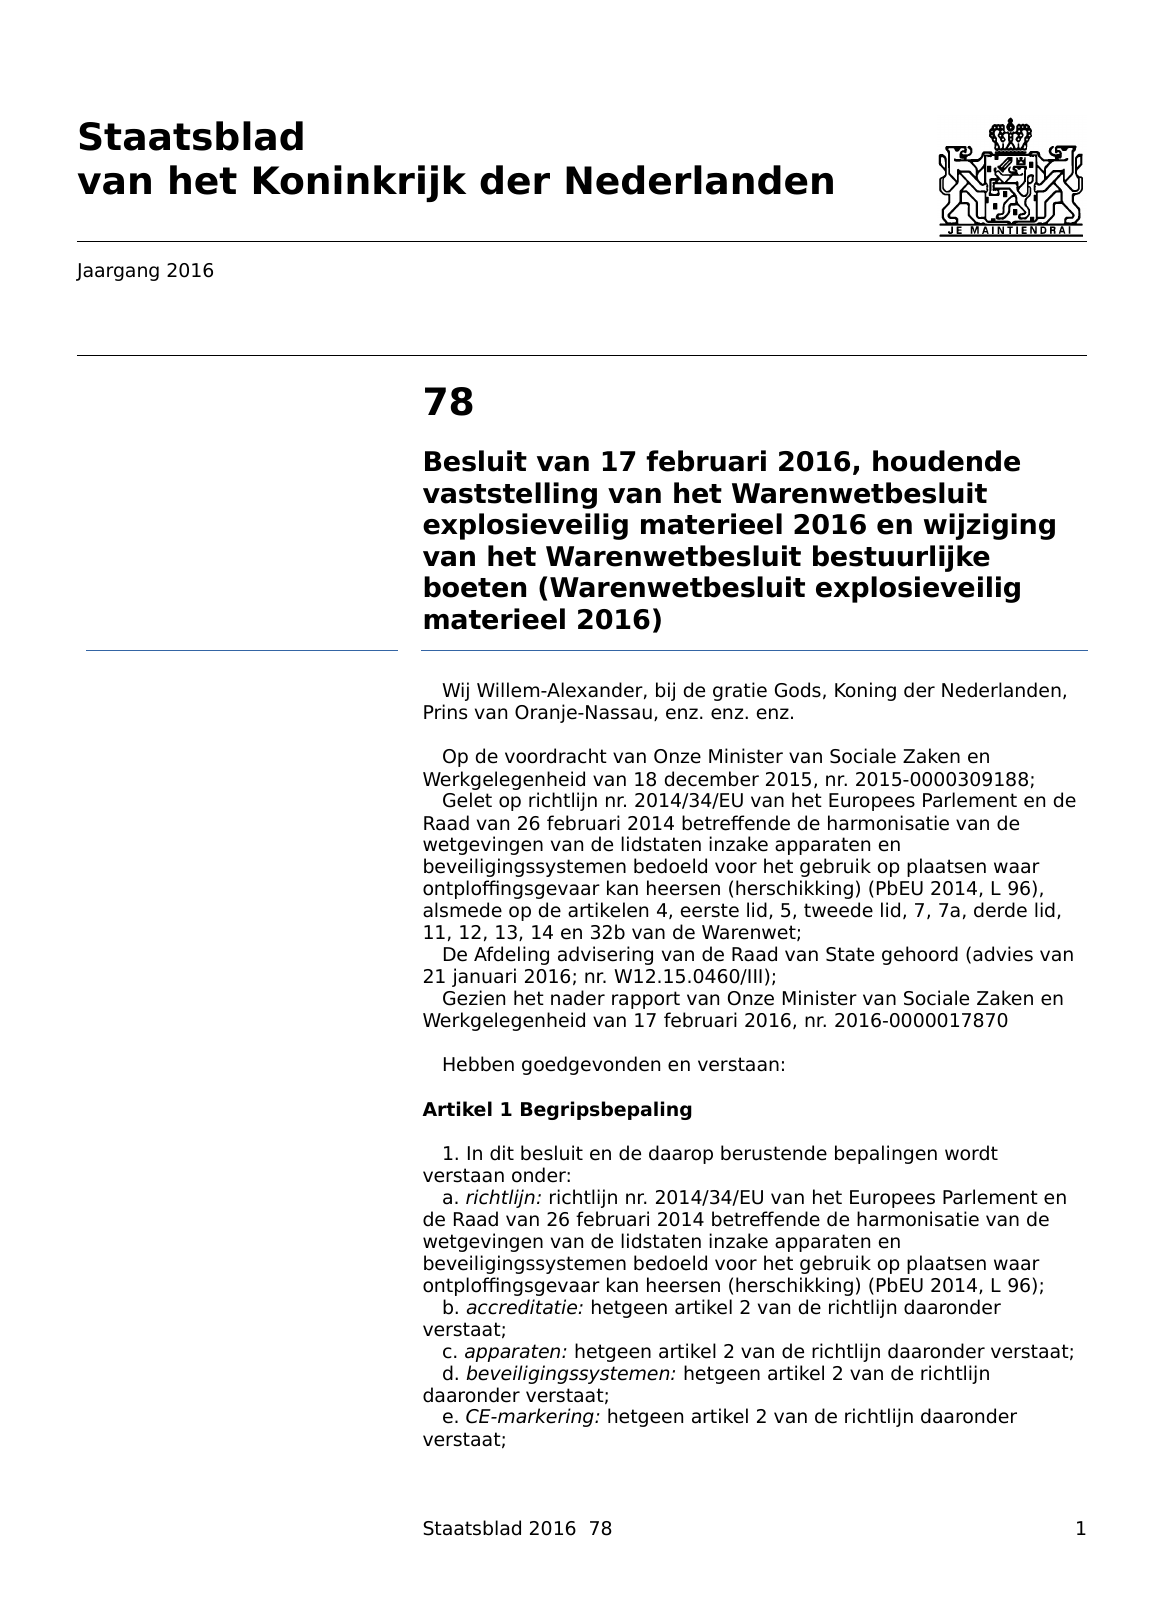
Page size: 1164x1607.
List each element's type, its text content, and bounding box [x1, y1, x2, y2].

text Hebben goedgevonden en verstaan: [422, 1054, 1087, 1076]
text Wij Willem-Alexander, bij de gratie Gods, Koning der Nederlanden, Prins van Oranje-Nassau, enz. enz. enz. [422, 680, 1087, 724]
text e. CE-markering: hetgeen artikel 2 van de richtlijn daaronder verstaat; [422, 1406, 1087, 1450]
text Gelet op richtlijn nr. 2014/34/EU van het Europees Parlement en de Raad van 26 februari 2014 betreffende de harmonisatie van de wetgevingen van de lidstaten inzake apparaten en beveiligingssystemen bedoeld voor het gebruik op plaatsen waar ontploffingsgevaar kan heersen (herschikking) (PbEU 2014, L 96), alsmede op de artikelen 4, eerste lid, 5, tweede lid, 7, 7a, derde lid, 11, 12, 13, 14 en 32b van de Warenwet; [422, 790, 1087, 944]
text De Afdeling advisering van de Raad van State gehoord (advies van 21 januari 2016; nr. W12.15.0460/III); [422, 944, 1087, 988]
table_header Staatsblad van het Koninkrijk der Nederlanden [77, 100, 886, 241]
subtitle 78 [422, 381, 1087, 424]
picture [936, 115, 1087, 240]
text Besluit van 17 februari 2016, houdende vaststelling van het Warenwetbesluit explosieveilig materieel 2016 en wijziging van het Warenwetbesluit bestuurlijke boeten (Warenwetbesluit explosieveilig materieel 2016) [422, 447, 1087, 636]
table_header [886, 100, 1087, 241]
text b. accreditatie: hetgeen artikel 2 van de richtlijn daaronder verstaat; [422, 1297, 1087, 1341]
text c. apparaten: hetgeen artikel 2 van de richtlijn daaronder verstaat; [422, 1341, 1087, 1362]
table_cell Jaargang 2016 [77, 242, 1087, 355]
text 1. In dit besluit en de daarop berustende bepalingen wordt verstaan onder: [422, 1143, 1087, 1187]
subtitle Artikel 1 Begripsbepaling [422, 1098, 1087, 1121]
text Gezien het nader rapport van Onze Minister van Sociale Zaken en Werkgelegenheid van 17 februari 2016, nr. 2016-0000017870 [422, 988, 1087, 1032]
text Op de voordracht van Onze Minister van Sociale Zaken en Werkgelegenheid van 18 december 2015, nr. 2015-0000309188; [422, 746, 1087, 790]
text a. richtlijn: richtlijn nr. 2014/34/EU van het Europees Parlement en de Raad van 26 februari 2014 betreffende de harmonisatie van de wetgevingen van de lidstaten inzake apparaten en beveiligingssystemen bedoeld voor het gebruik op plaatsen waar ontploffingsgevaar kan heersen (herschikking) (PbEU 2014, L 96); [422, 1187, 1087, 1297]
text d. beveiligingssystemen: hetgeen artikel 2 van de richtlijn daaronder verstaat; [422, 1362, 1087, 1406]
